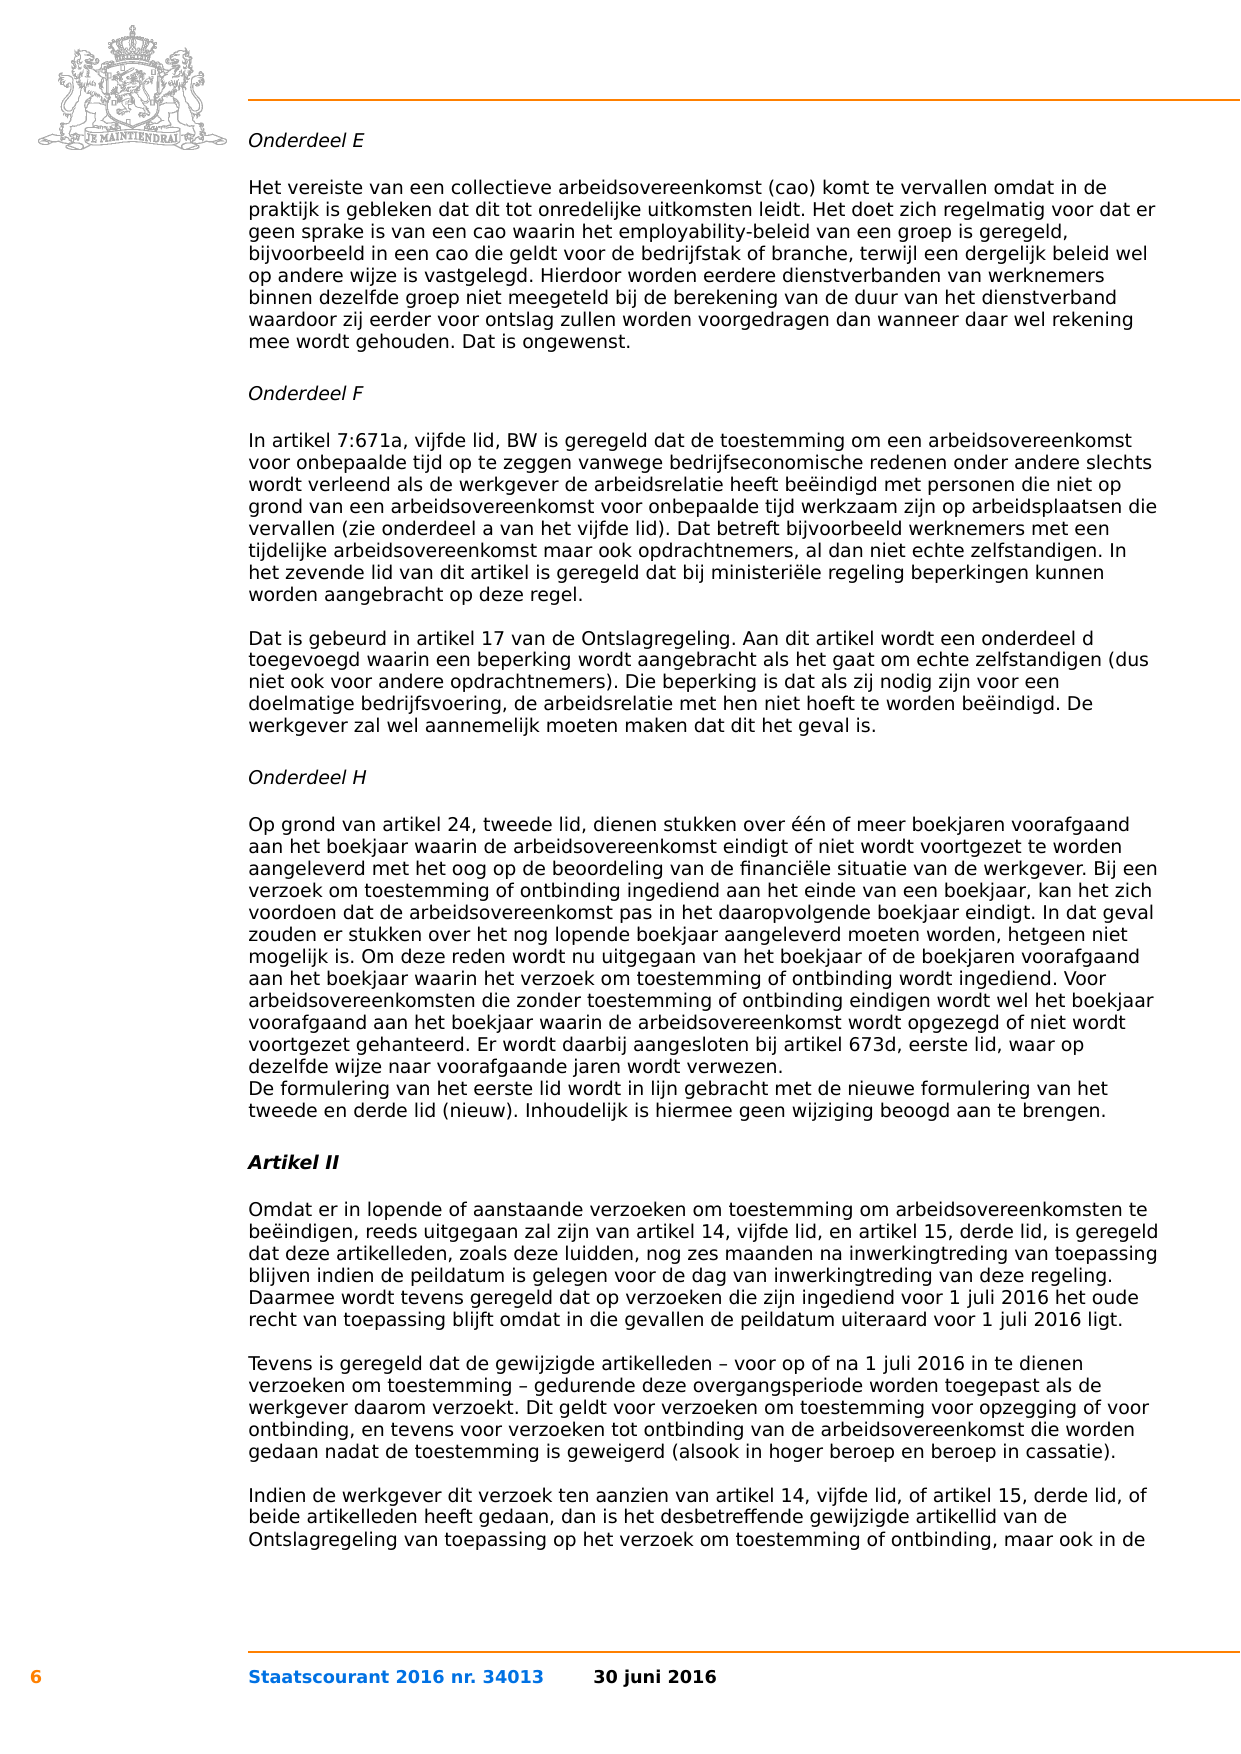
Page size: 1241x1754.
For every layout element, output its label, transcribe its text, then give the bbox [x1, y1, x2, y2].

subtitle Artikel II [248, 1152, 1163, 1174]
text In artikel 7:671a, vijfde lid, BW is geregeld dat de toestemming om een arbeidsovereenkomst voor onbepaalde tijd op te zeggen vanwege bedrijfseconomische redenen onder andere slechts wordt verleend als de werkgever de arbeidsrelatie heeft beëindigd met personen die niet op grond van een arbeidsovereenkomst voor onbepaalde tijd werkzaam zijn op arbeidsplaatsen die vervallen (zie onderdeel a van het vijfde lid). Dat betreft bijvoorbeeld werknemers met een tijdelijke arbeidsovereenkomst maar ook opdrachtnemers, al dan niet echte zelfstandigen. In het zevende lid van dit artikel is geregeld dat bij ministeriële regeling beperkingen kunnen worden aangebracht op deze regel. [248, 430, 1163, 606]
subtitle Onderdeel E [248, 130, 1163, 152]
text Dat is gebeurd in artikel 17 van de Ontslagregeling. Aan dit artikel wordt een onderdeel d toegevoegd waarin een beperking wordt aangebracht als het gaat om echte zelfstandigen (dus niet ook voor andere opdrachtnemers). Die beperking is dat als zij nodig zijn voor een doelmatige bedrijfsvoering, de arbeidsrelatie met hen niet hoeft te worden beëindigd. De werkgever zal wel aannemelijk moeten maken dat dit het geval is. [248, 627, 1163, 737]
subtitle Onderdeel H [248, 767, 1163, 789]
text Omdat er in lopende of aanstaande verzoeken om toestemming om arbeidsovereenkomsten te beëindigen, reeds uitgegaan zal zijn van artikel 14, vijfde lid, en artikel 15, derde lid, is geregeld dat deze artikelleden, zoals deze luidden, nog zes maanden na inwerkingtreding van toepassing blijven indien de peildatum is gelegen voor de dag van inwerkingtreding van deze regeling. Daarmee wordt tevens geregeld dat op verzoeken die zijn ingediend voor 1 juli 2016 het oude recht van toepassing blijft omdat in die gevallen de peildatum uiteraard voor 1 juli 2016 ligt. [248, 1199, 1163, 1331]
text Het vereiste van een collectieve arbeidsovereenkomst (cao) komt te vervallen omdat in de praktijk is gebleken dat dit tot onredelijke uitkomsten leidt. Het doet zich regelmatig voor dat er geen sprake is van een cao waarin het employability-beleid van een groep is geregeld, bijvoorbeeld in een cao die geldt voor de bedrijfstak of branche, terwijl een dergelijk beleid wel op andere wijze is vastgelegd. Hierdoor worden eerdere dienstverbanden van werknemers binnen dezelfde groep niet meegeteld bij de berekening van de duur van het dienstverband waardoor zij eerder voor ontslag zullen worden voorgedragen dan wanneer daar wel rekening mee wordt gehouden. Dat is ongewenst. [248, 177, 1163, 353]
text Tevens is geregeld dat de gewijzigde artikelleden – voor op of na 1 juli 2016 in te dienen verzoeken om toestemming – gedurende deze overgangsperiode worden toegepast als de werkgever daarom verzoekt. Dit geldt voor verzoeken om toestemming voor opzegging of voor ontbinding, en tevens voor verzoeken tot ontbinding van de arbeidsovereenkomst die worden gedaan nadat de toestemming is geweigerd (alsook in hoger beroep en beroep in cassatie). [248, 1353, 1163, 1463]
picture [38, 25, 227, 150]
text Op grond van artikel 24, tweede lid, dienen stukken over één of meer boekjaren voorafgaand aan het boekjaar waarin de arbeidsovereenkomst eindigt of niet wordt voortgezet te worden aangeleverd met het oog op de beoordeling van de financiële situatie van de werkgever. Bij een verzoek om toestemming of ontbinding ingediend aan het einde van een boekjaar, kan het zich voordoen dat de arbeidsovereenkomst pas in het daaropvolgende boekjaar eindigt. In dat geval zouden er stukken over het nog lopende boekjaar aangeleverd moeten worden, hetgeen niet mogelijk is. Om deze reden wordt nu uitgegaan van het boekjaar of de boekjaren voorafgaand aan het boekjaar waarin het verzoek om toestemming of ontbinding wordt ingediend. Voor arbeidsovereenkomsten die zonder toestemming of ontbinding eindigen wordt wel het boekjaar voorafgaand aan het boekjaar waarin de arbeidsovereenkomst wordt opgezegd of niet wordt voortgezet gehanteerd. Er wordt daarbij aangesloten bij artikel 673d, eerste lid, waar op dezelfde wijze naar voorafgaande jaren wordt verwezen. [248, 814, 1163, 1078]
subtitle Onderdeel F [248, 383, 1163, 405]
text De formulering van het eerste lid wordt in lijn gebracht met de nieuwe formulering van het tweede en derde lid (nieuw). Inhoudelijk is hiermee geen wijziging beoogd aan te brengen. [248, 1078, 1163, 1122]
text Indien de werkgever dit verzoek ten aanzien van artikel 14, vijfde lid, of artikel 15, derde lid, of beide artikelleden heeft gedaan, dan is het desbetreffende gewijzigde artikellid van de Ontslagregeling van toepassing op het verzoek om toestemming of ontbinding, maar ook in de [248, 1484, 1163, 1550]
